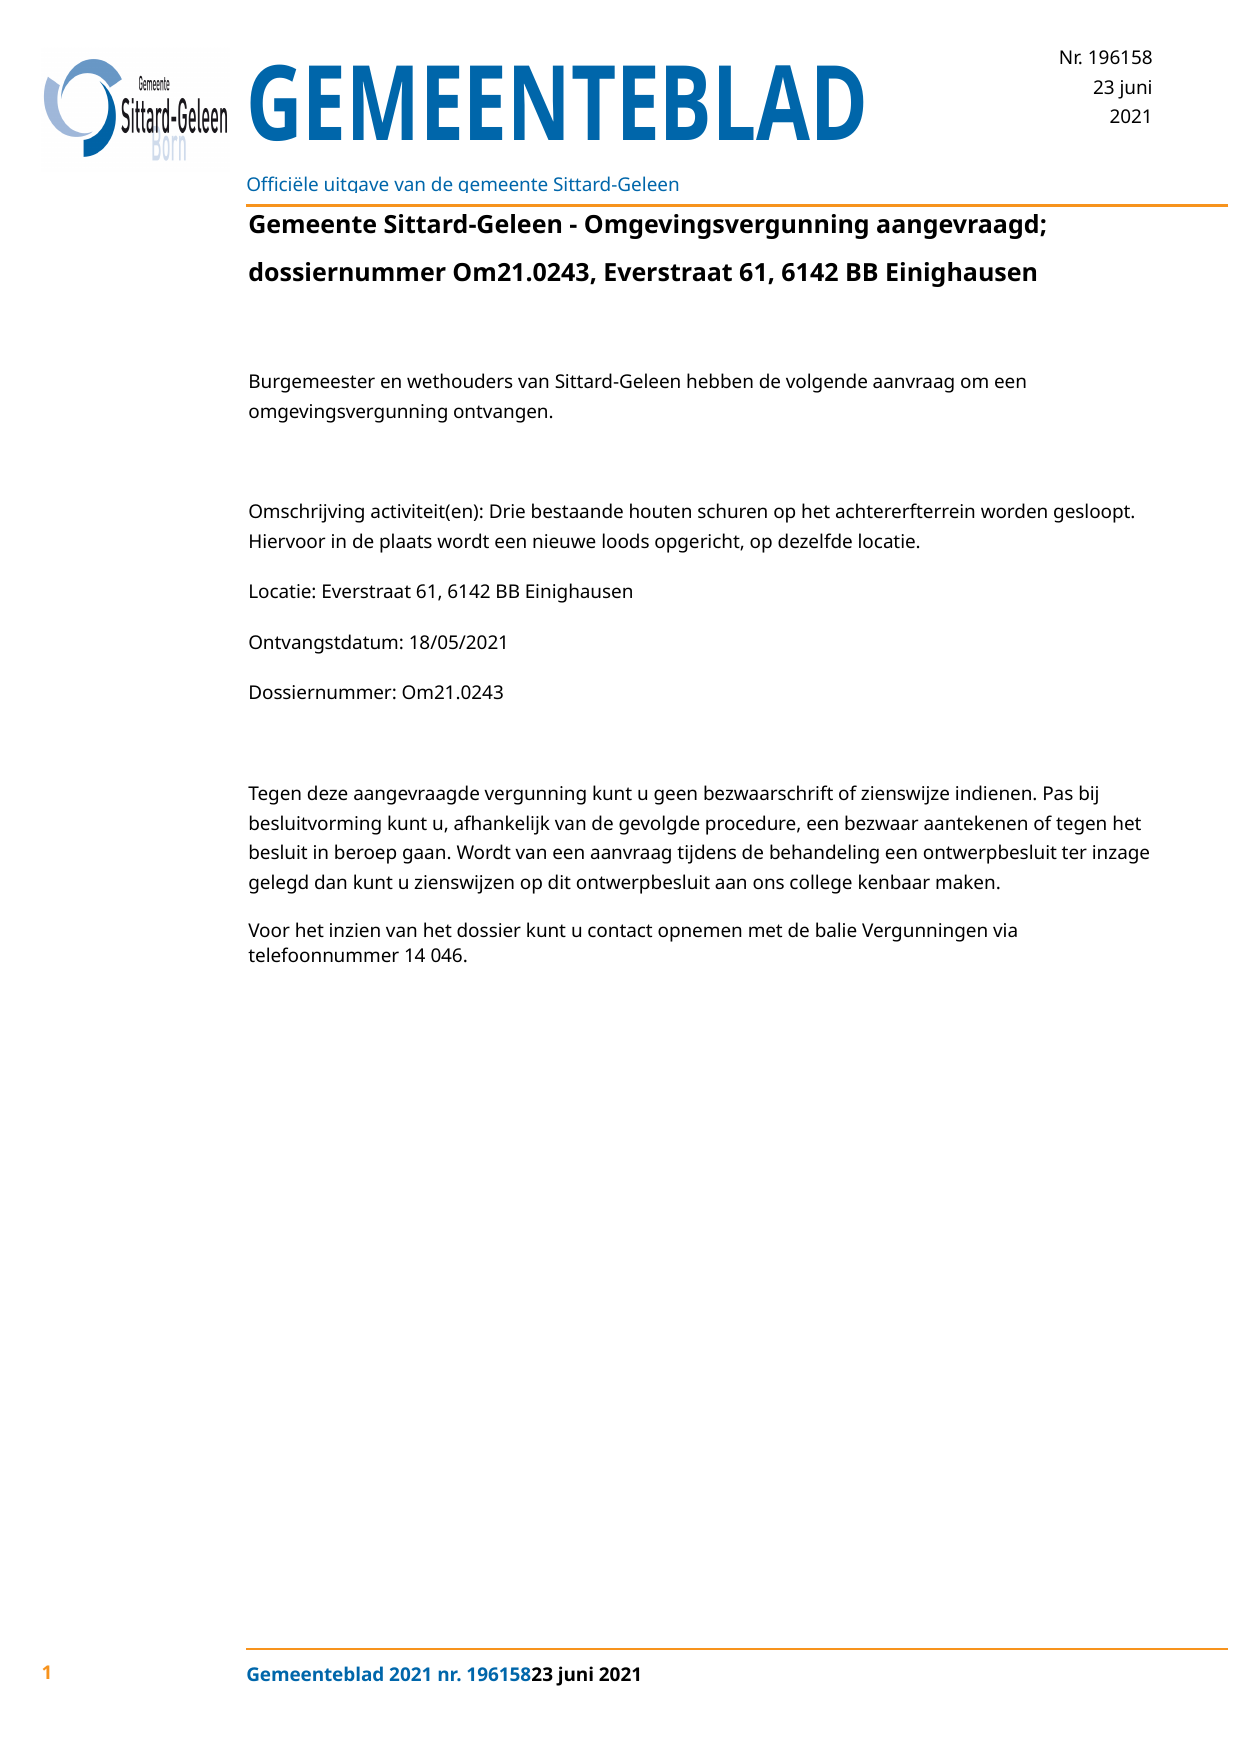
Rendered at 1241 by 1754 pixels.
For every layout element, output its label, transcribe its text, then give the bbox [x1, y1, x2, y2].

text Gemeente Sittard-Geleen - Omgevingsvergunning aangevraagd; dossiernummer Om21.0243, Everstraat 61, 6142 BB Einighausen [248, 207, 1152, 288]
text Ontvangstdatum: 18/05/2021 [248, 629, 1152, 655]
text Tegen deze aangevraagde vergunning kunt u geen bezwaarschrift of zienswijze indienen. Pas bij besluitvorming kunt u, afhankelijk van de gevolgde procedure, een bezwaar aantekenen of tegen het besluit in beroep gaan. Wordt van een aanvraag tijdens de behandeling een ontwerpbesluit ter inzage gelegd dan kunt u zienswijzen op dit ontwerpbesluit aan ons college kenbaar maken. [248, 780, 1152, 895]
text Voor het inzien van het dossier kunt u contact opnemen met de balie Vergunningen via telefoonnummer 14 046. [248, 917, 1152, 968]
text Locatie: Everstraat 61, 6142 BB Einighausen [248, 579, 1152, 604]
text Burgemeester en wethouders van Sittard-Geleen hebben de volgende aanvraag om een omgevingsvergunning ontvangen. [248, 368, 1152, 424]
picture [41, 47, 231, 172]
text Dossiernummer: Om21.0243 [248, 679, 1152, 705]
text Omschrijving activiteit(en): Drie bestaande houten schuren op het achtererfterrein worden gesloopt. Hiervoor in de plaats wordt een nieuwe loods opgericht, op dezelfde locatie. [248, 499, 1152, 554]
